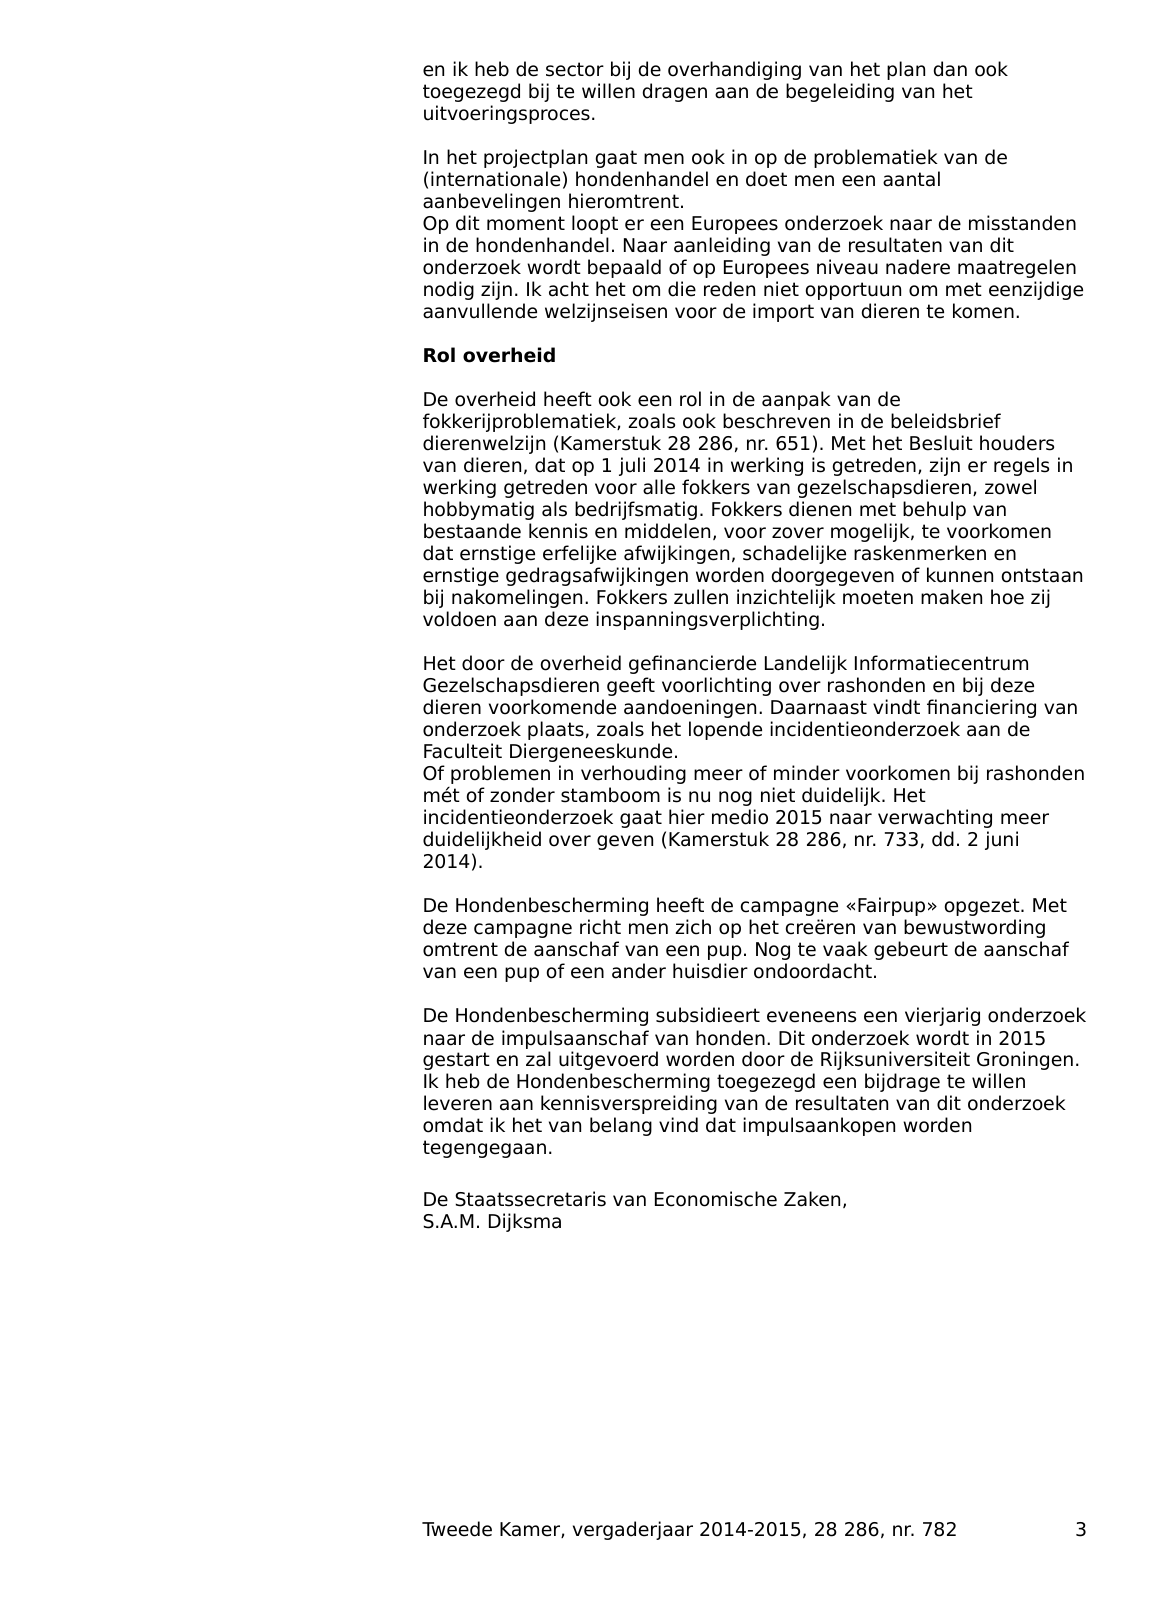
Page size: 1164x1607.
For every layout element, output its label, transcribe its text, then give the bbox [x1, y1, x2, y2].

text Op dit moment loopt er een Europees onderzoek naar de misstanden in de hondenhandel. Naar aanleiding van de resultaten van dit onderzoek wordt bepaald of op Europees niveau nadere maatregelen nodig zijn. Ik acht het om die reden niet opportuun om met eenzijdige aanvullende welzijnseisen voor de import van dieren te komen. [422, 213, 1087, 323]
text Het door de overheid gefinancierde Landelijk Informatiecentrum Gezelschapsdieren geeft voorlichting over rashonden en bij deze dieren voorkomende aandoeningen. Daarnaast vindt financiering van onderzoek plaats, zoals het lopende incidentieonderzoek aan de Faculteit Diergeneeskunde. [422, 653, 1087, 763]
text De Hondenbescherming subsidieert eveneens een vierjarig onderzoek naar de impulsaanschaf van honden. Dit onderzoek wordt in 2015 gestart en zal uitgevoerd worden door de Rijksuniversiteit Groningen. Ik heb de Hondenbescherming toegezegd een bijdrage te willen leveren aan kennisverspreiding van de resultaten van dit onderzoek omdat ik het van belang vind dat impulsaankopen worden tegengegaan. [422, 1005, 1087, 1159]
text De Staatssecretaris van Economische Zaken, S.A.M. Dijksma [422, 1189, 1087, 1233]
text Of problemen in verhouding meer of minder voorkomen bij rashonden mét of zonder stamboom is nu nog niet duidelijk. Het incidentieonderzoek gaat hier medio 2015 naar verwachting meer duidelijkheid over geven (Kamerstuk 28 286, nr. 733, dd. 2 juni 2014). [422, 763, 1087, 873]
text en ik heb de sector bij de overhandiging van het plan dan ook toegezegd bij te willen dragen aan de begeleiding van het uitvoeringsproces. [422, 59, 1087, 125]
text De Hondenbescherming heeft de campagne «Fairpup» opgezet. Met deze campagne richt men zich op het creëren van bewustwording omtrent de aanschaf van een pup. Nog te vaak gebeurt de aanschaf van een pup of een ander huisdier ondoordacht. [422, 895, 1087, 983]
text De overheid heeft ook een rol in de aanpak van de fokkerijproblematiek, zoals ook beschreven in de beleidsbrief dierenwelzijn (Kamerstuk 28 286, nr. 651). Met het Besluit houders van dieren, dat op 1 juli 2014 in werking is getreden, zijn er regels in werking getreden voor alle fokkers van gezelschapsdieren, zowel hobbymatig als bedrijfsmatig. Fokkers dienen met behulp van bestaande kennis en middelen, voor zover mogelijk, te voorkomen dat ernstige erfelijke afwijkingen, schadelijke raskenmerken en ernstige gedragsafwijkingen worden doorgegeven of kunnen ontstaan bij nakomelingen. Fokkers zullen inzichtelijk moeten maken hoe zij voldoen aan deze inspanningsverplichting. [422, 389, 1087, 631]
text In het projectplan gaat men ook in op de problematiek van de (internationale) hondenhandel en doet men een aantal aanbevelingen hieromtrent. [422, 147, 1087, 213]
subtitle Rol overheid [422, 345, 1087, 367]
